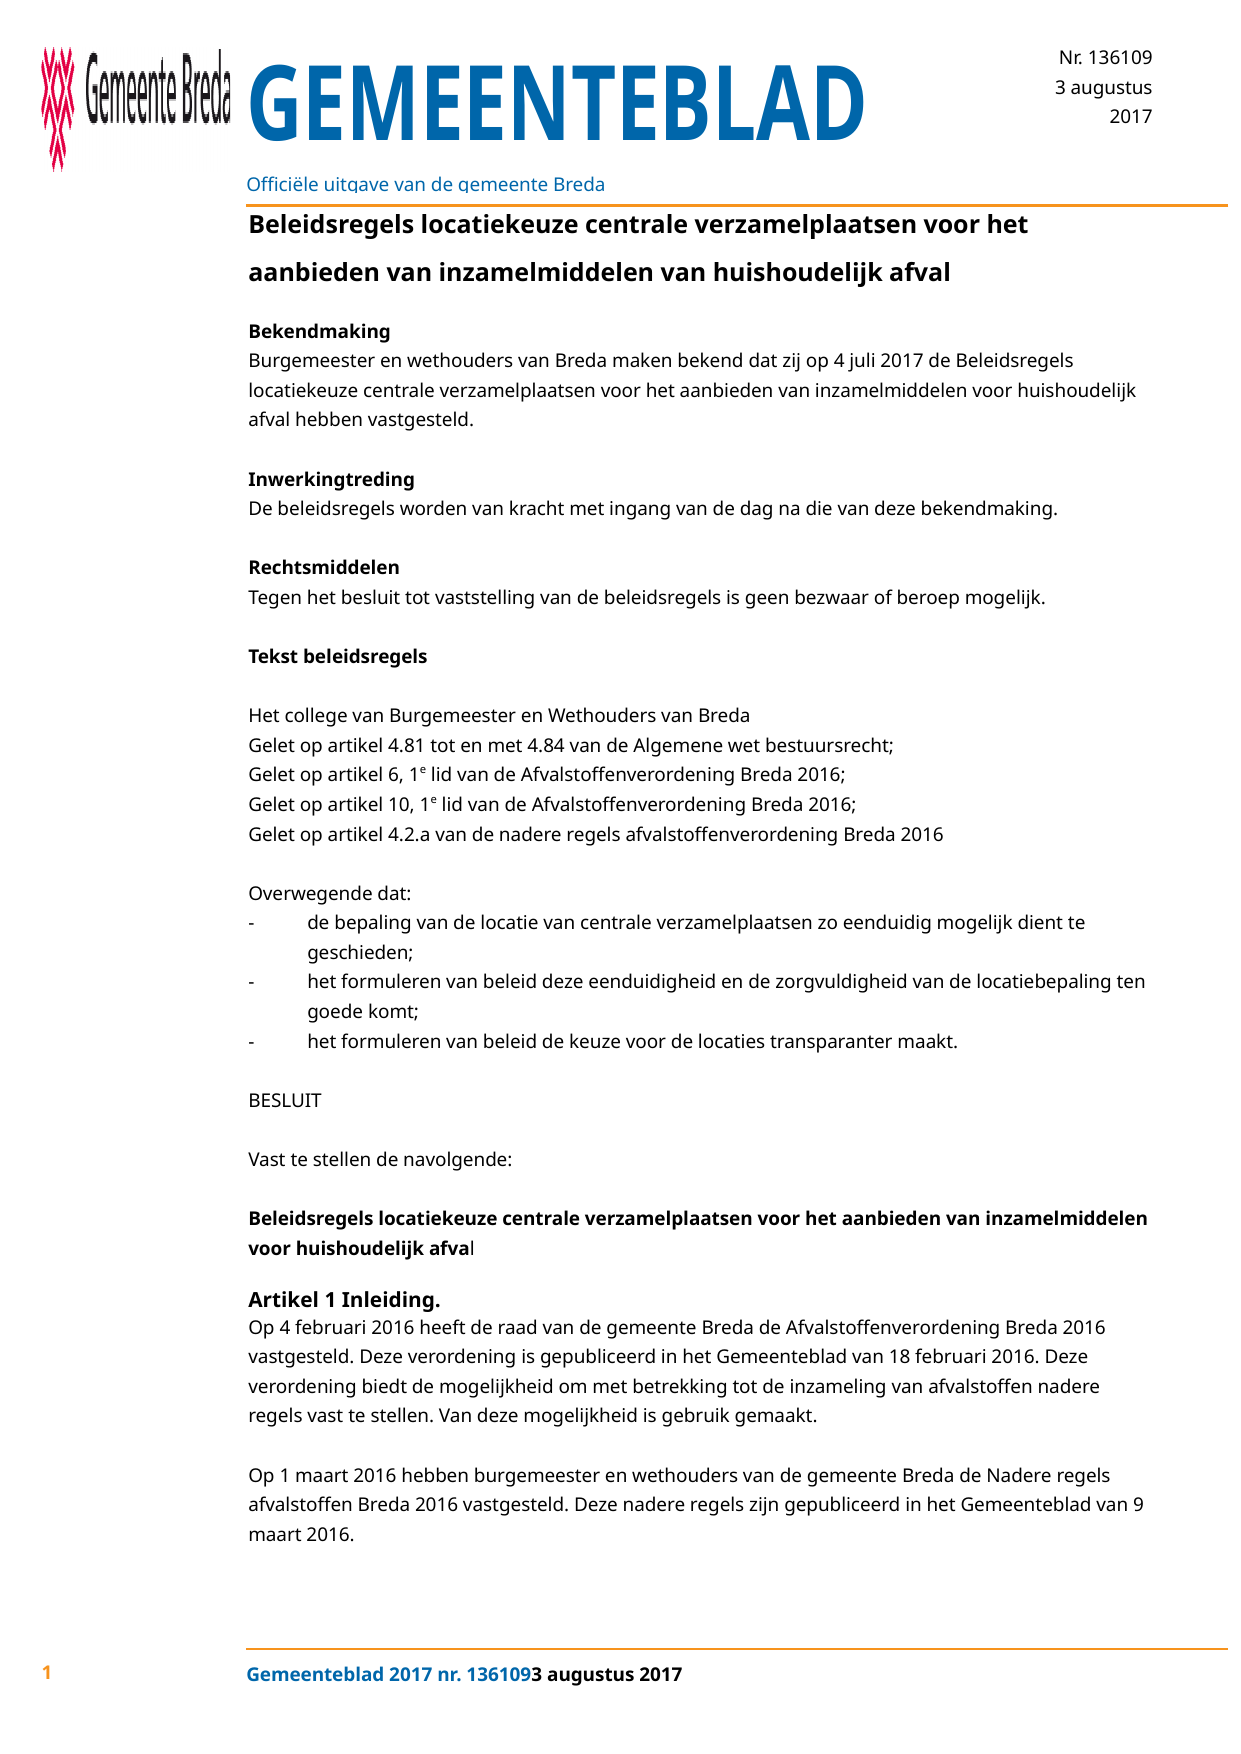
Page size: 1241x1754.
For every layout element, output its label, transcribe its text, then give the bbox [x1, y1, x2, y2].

text Tekst beleidsregels [248, 643, 1152, 669]
text Gelet op artikel 4.2.a van de nadere regels afvalstoffenverordening Breda 2016 [248, 821, 1152, 847]
text Op 4 februari 2016 heeft de raad van de gemeente Breda de Afvalstoffenverordening Breda 2016 vastgesteld. Deze verordening is gepubliceerd in het Gemeenteblad van 18 februari 2016. Deze verordening biedt de mogelijkheid om met betrekking tot de inzameling van afvalstoffen nadere regels vast te stellen. Van deze mogelijkheid is gebruik gemaakt. [248, 1314, 1152, 1428]
text Beleidsregels locatiekeuze centrale verzamelplaatsen voor het aanbieden van inzamelmiddelen van huishoudelijk afval [248, 207, 1152, 288]
text BESLUIT [248, 1087, 1152, 1113]
list het formuleren van beleid deze eenduidigheid en de zorgvuldigheid van de locatiebepaling ten goede komt; [248, 969, 1152, 1024]
list het formuleren van beleid de keuze voor de locaties transparanter maakt. [248, 1028, 1152, 1054]
list de bepaling van de locatie van centrale verzamelplaatsen zo eenduidig mogelijk dient te geschieden; [248, 909, 1152, 965]
text Tegen het besluit tot vaststelling van de beleidsregels is geen bezwaar of beroep mogelijk. [248, 584, 1152, 610]
text Rechtsmiddelen [248, 554, 1152, 580]
text Het college van Burgemeester en Wethouders van Breda [248, 702, 1152, 728]
text Gelet op artikel 10, 1e lid van de Afvalstoffenverordening Breda 2016; [248, 791, 1152, 817]
text Artikel 1 Inleiding. [248, 1285, 1152, 1314]
text Beleidsregels locatiekeuze centrale verzamelplaatsen voor het aanbieden van inzamelmiddelen voor huishoudelijk afval [248, 1205, 1152, 1261]
text Gelet op artikel 4.81 tot en met 4.84 van de Algemene wet bestuursrecht; [248, 732, 1152, 758]
text De beleidsregels worden van kracht met ingang van de dag na die van deze bekendmaking. [248, 495, 1152, 521]
picture [41, 47, 231, 172]
text Vast te stellen de navolgende: [248, 1146, 1152, 1172]
text Inwerkingtreding [248, 466, 1152, 492]
text Burgemeester en wethouders van Breda maken bekend dat zij op 4 juli 2017 de Beleidsregels locatiekeuze centrale verzamelplaatsen voor het aanbieden van inzamelmiddelen voor huishoudelijk afval hebben vastgesteld. [248, 347, 1152, 432]
text Gelet op artikel 6, 1e lid van de Afvalstoffenverordening Breda 2016; [248, 762, 1152, 787]
text Overwegende dat: [248, 880, 1152, 906]
text Op 1 maart 2016 hebben burgemeester en wethouders van de gemeente Breda de Nadere regels afvalstoffen Breda 2016 vastgesteld. Deze nadere regels zijn gepubliceerd in het Gemeenteblad van 9 maart 2016. [248, 1462, 1152, 1547]
text Bekendmaking [248, 318, 1152, 344]
